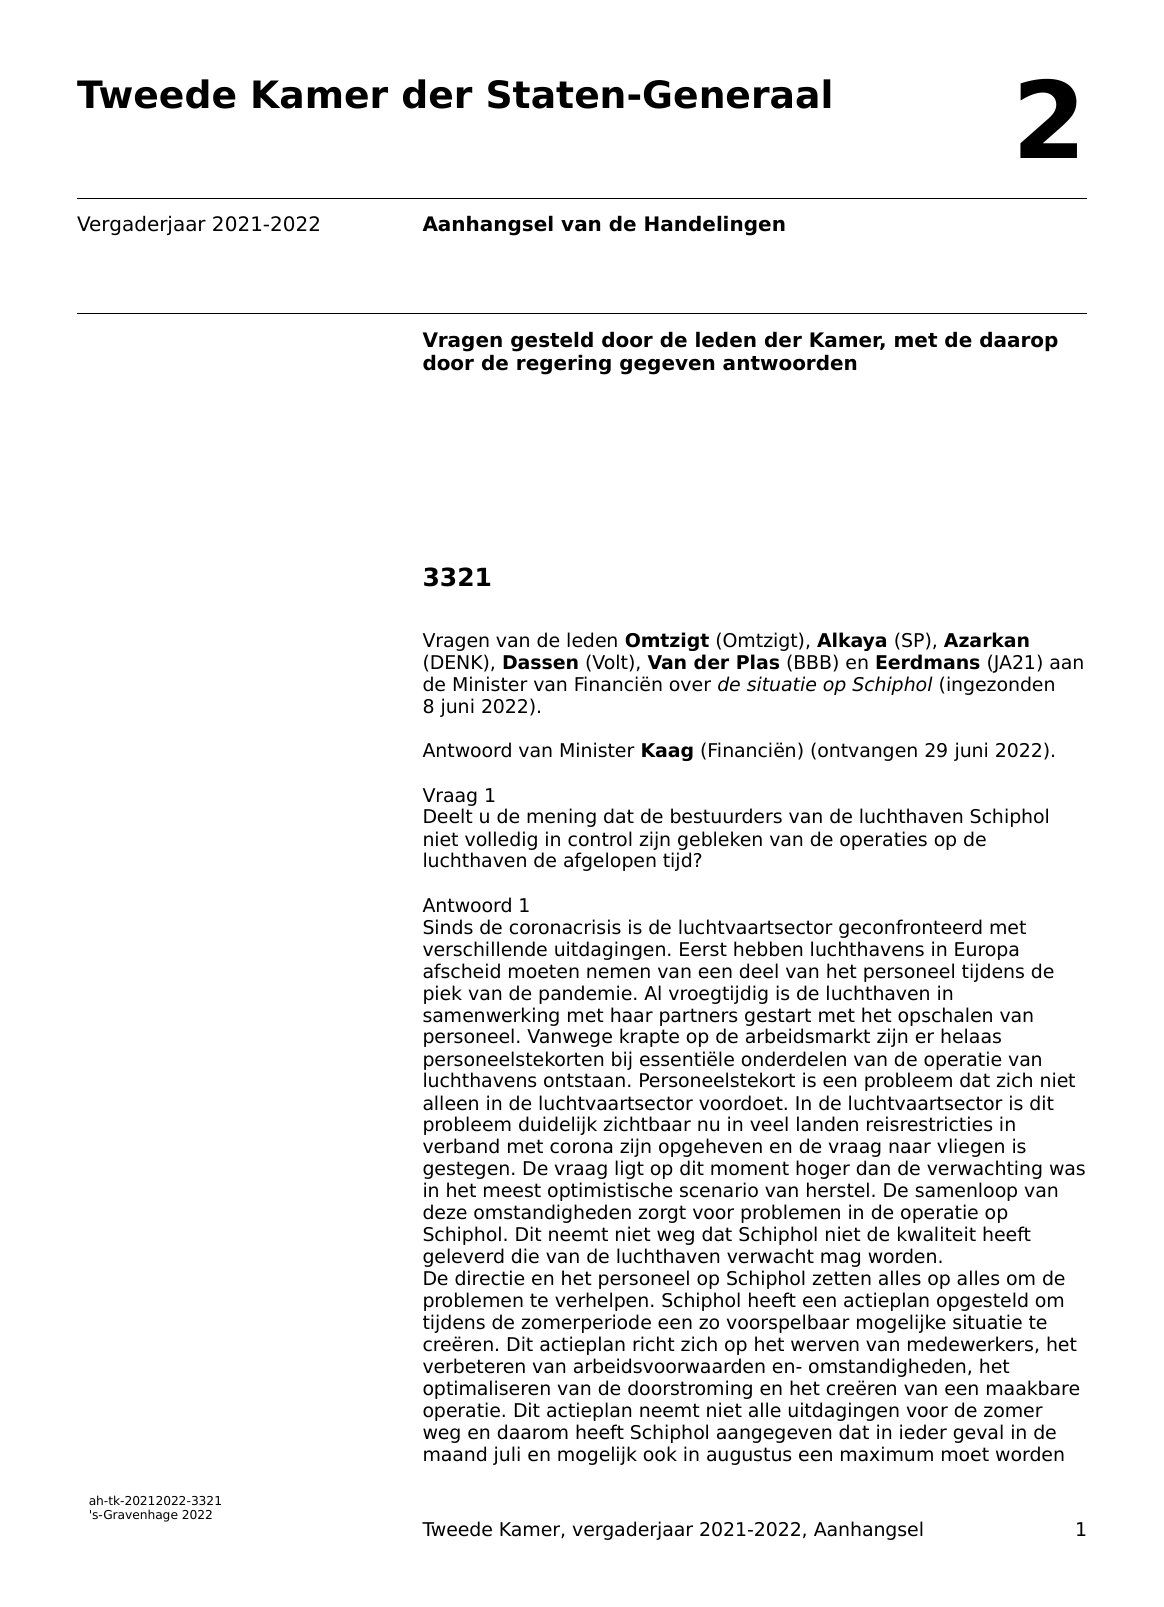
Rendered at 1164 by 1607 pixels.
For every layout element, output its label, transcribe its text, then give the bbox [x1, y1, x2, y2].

text Antwoord van Minister Kaag (Financiën) (ontvangen 29 juni 2022). [422, 740, 1087, 762]
text 3321 [422, 563, 1087, 592]
table_cell Aanhangsel van de Handelingen [422, 199, 1087, 313]
text Vraag 1 [422, 784, 1087, 806]
text 's-Gravenhage 2022 [88, 1508, 323, 1522]
text De directie en het personeel op Schiphol zetten alles op alles om de problemen te verhelpen. Schiphol heeft een actieplan opgesteld om tijdens de zomerperiode een zo voorspelbaar mogelijke situatie te creëren. Dit actieplan richt zich op het werven van medewerkers, het verbeteren van arbeidsvoorwaarden en- omstandigheden, het optimaliseren van de doorstroming en het creëren van een maakbare operatie. Dit actieplan neemt niet alle uitdagingen voor de zomer weg en daarom heeft Schiphol aangegeven dat in ieder geval in de maand juli en mogelijk ook in augustus een maximum moet worden [422, 1268, 1087, 1466]
text Antwoord 1 [422, 894, 1087, 917]
text ah-tk-20212022-3321 [88, 1494, 323, 1508]
text Deelt u de mening dat de bestuurders van de luchthaven Schiphol niet volledig in control zijn gebleken van de operaties op de luchthaven de afgelopen tijd? [422, 806, 1087, 872]
table_header Tweede Kamer der Staten-Generaal [77, 59, 886, 198]
text Vragen van de leden Omtzigt (Omtzigt), Alkaya (SP), Azarkan (DENK), Dassen (Volt), Van der Plas (BBB) en Eerdmans (JA21) aan de Minister van Financiën over de situatie op Schiphol (ingezonden 8 juni 2022). [422, 630, 1087, 718]
table_cell [77, 314, 422, 375]
text Sinds de coronacrisis is de luchtvaartsector geconfronteerd met verschillende uitdagingen. Eerst hebben luchthavens in Europa afscheid moeten nemen van een deel van het personeel tijdens de piek van de pandemie. Al vroegtijdig is de luchthaven in samenwerking met haar partners gestart met het opschalen van personeel. Vanwege krapte op de arbeidsmarkt zijn er helaas personeelstekorten bij essentiële onderdelen van de operatie van luchthavens ontstaan. Personeelstekort is een probleem dat zich niet alleen in de luchtvaartsector voordoet. In de luchtvaartsector is dit probleem duidelijk zichtbaar nu in veel landen reisrestricties in verband met corona zijn opgeheven en de vraag naar vliegen is gestegen. De vraag ligt op dit moment hoger dan de verwachting was in het meest optimistische scenario van herstel. De samenloop van deze omstandigheden zorgt voor problemen in de operatie op Schiphol. Dit neemt niet weg dat Schiphol niet de kwaliteit heeft geleverd die van de luchthaven verwacht mag worden. [422, 917, 1087, 1268]
table_header 2 [886, 59, 1087, 198]
table_cell Vragen gesteld door de leden der Kamer, met de daarop door de regering gegeven antwoorden [422, 314, 1087, 375]
table_cell Vergaderjaar 2021-2022 [77, 199, 422, 313]
